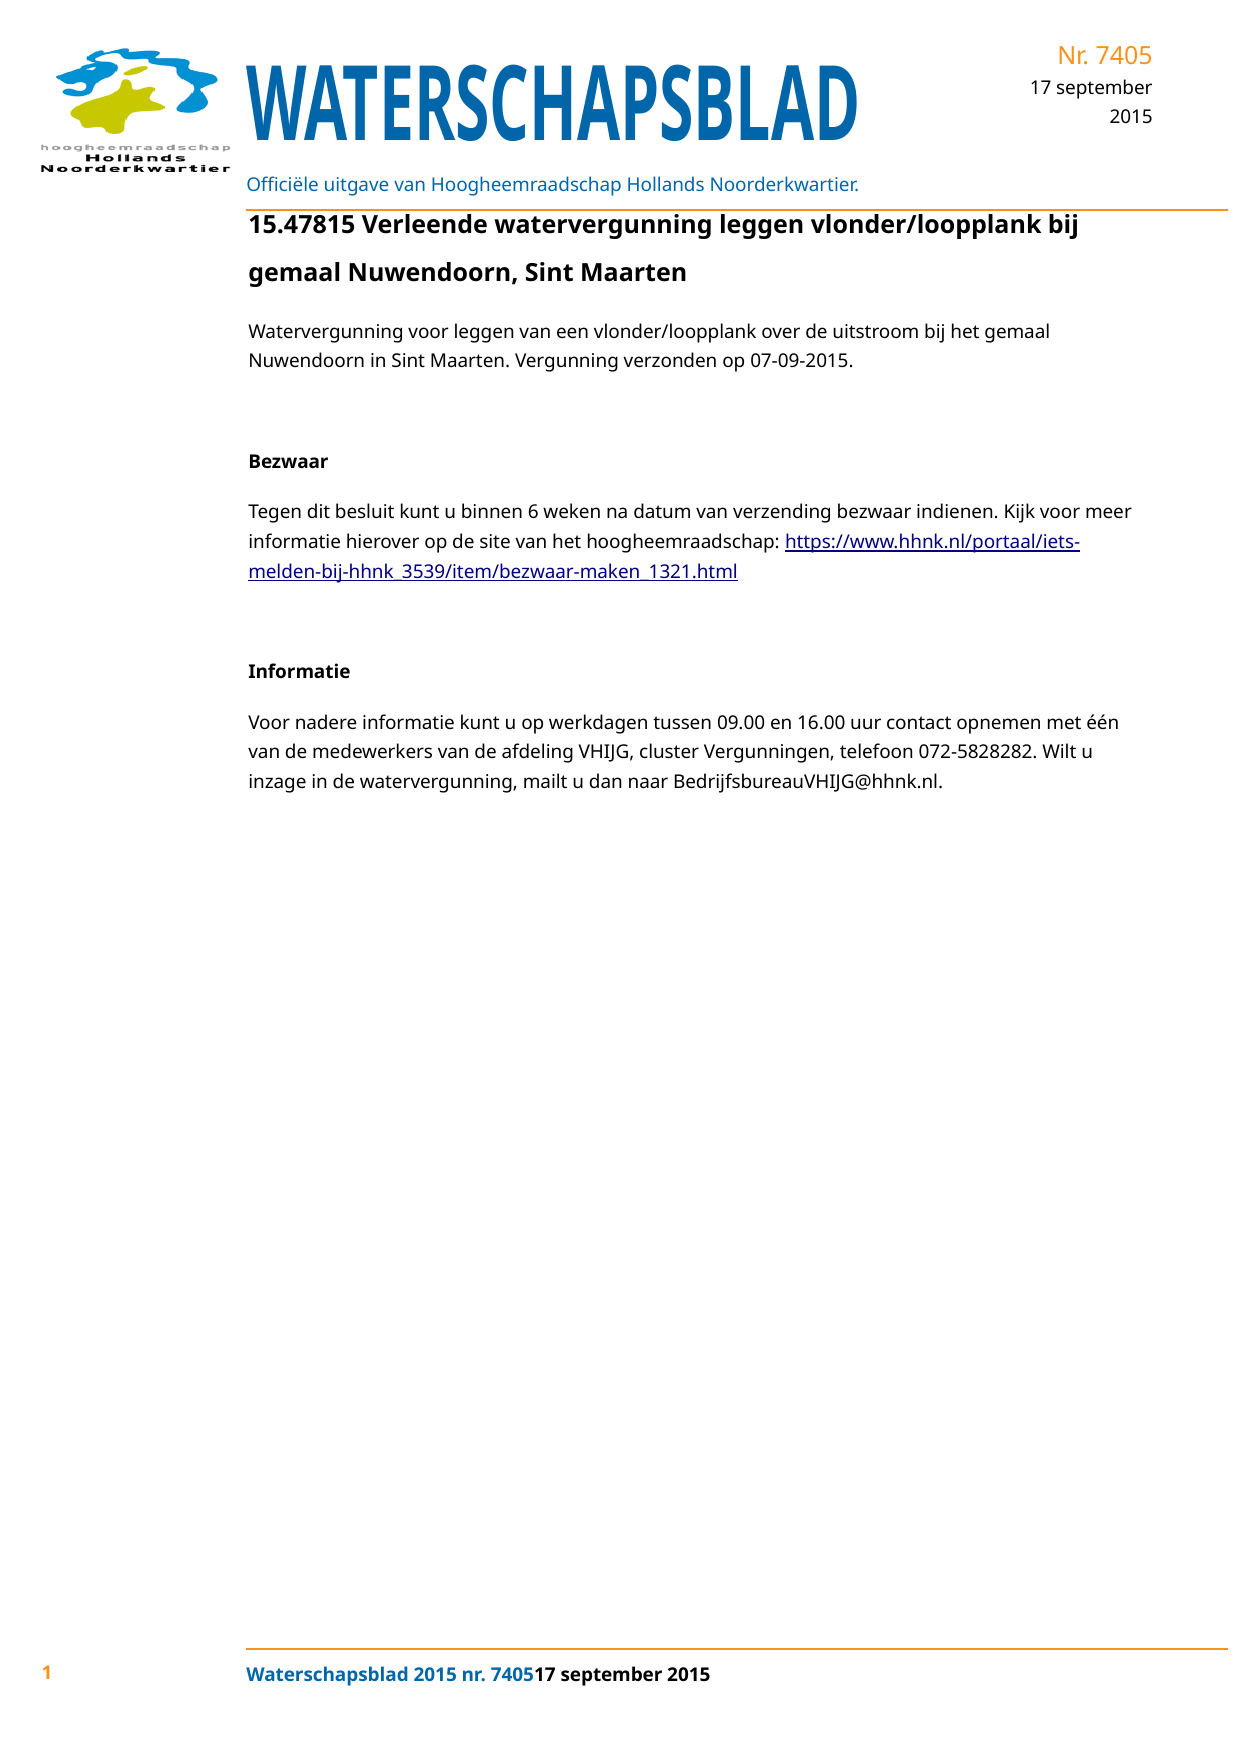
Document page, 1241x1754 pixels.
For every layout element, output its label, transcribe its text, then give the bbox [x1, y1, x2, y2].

picture [41, 47, 231, 172]
text Bezwaar [248, 448, 1152, 474]
text Informatie [248, 659, 1152, 684]
text Watervergunning voor leggen van een vlonder/loopplank over de uitstroom bij het gemaal Nuwendoorn in Sint Maarten. Vergunning verzonden op 07-09-2015. [248, 318, 1152, 373]
text Voor nadere informatie kunt u op werkdagen tussen 09.00 en 16.00 uur contact opnemen met één van de medewerkers van de afdeling VHIJG, cluster Vergunningen, telefoon 072-5828282. Wilt u inzage in de watervergunning, mailt u dan naar BedrijfsbureauVHIJG@hhnk.nl. [248, 709, 1152, 794]
text Tegen dit besluit kunt u binnen 6 weken na datum van verzending bezwaar indienen. Kijk voor meer informatie hierover op de site van het hoogheemraadschap: https://www.hhnk.nl/portaal/iets-melden-bij-hhnk_3539/item/bezwaar-maken_1321.html [248, 499, 1152, 584]
text 15.47815 Verleende watervergunning leggen vlonder/loopplank bij gemaal Nuwendoorn, Sint Maarten [248, 211, 1152, 288]
